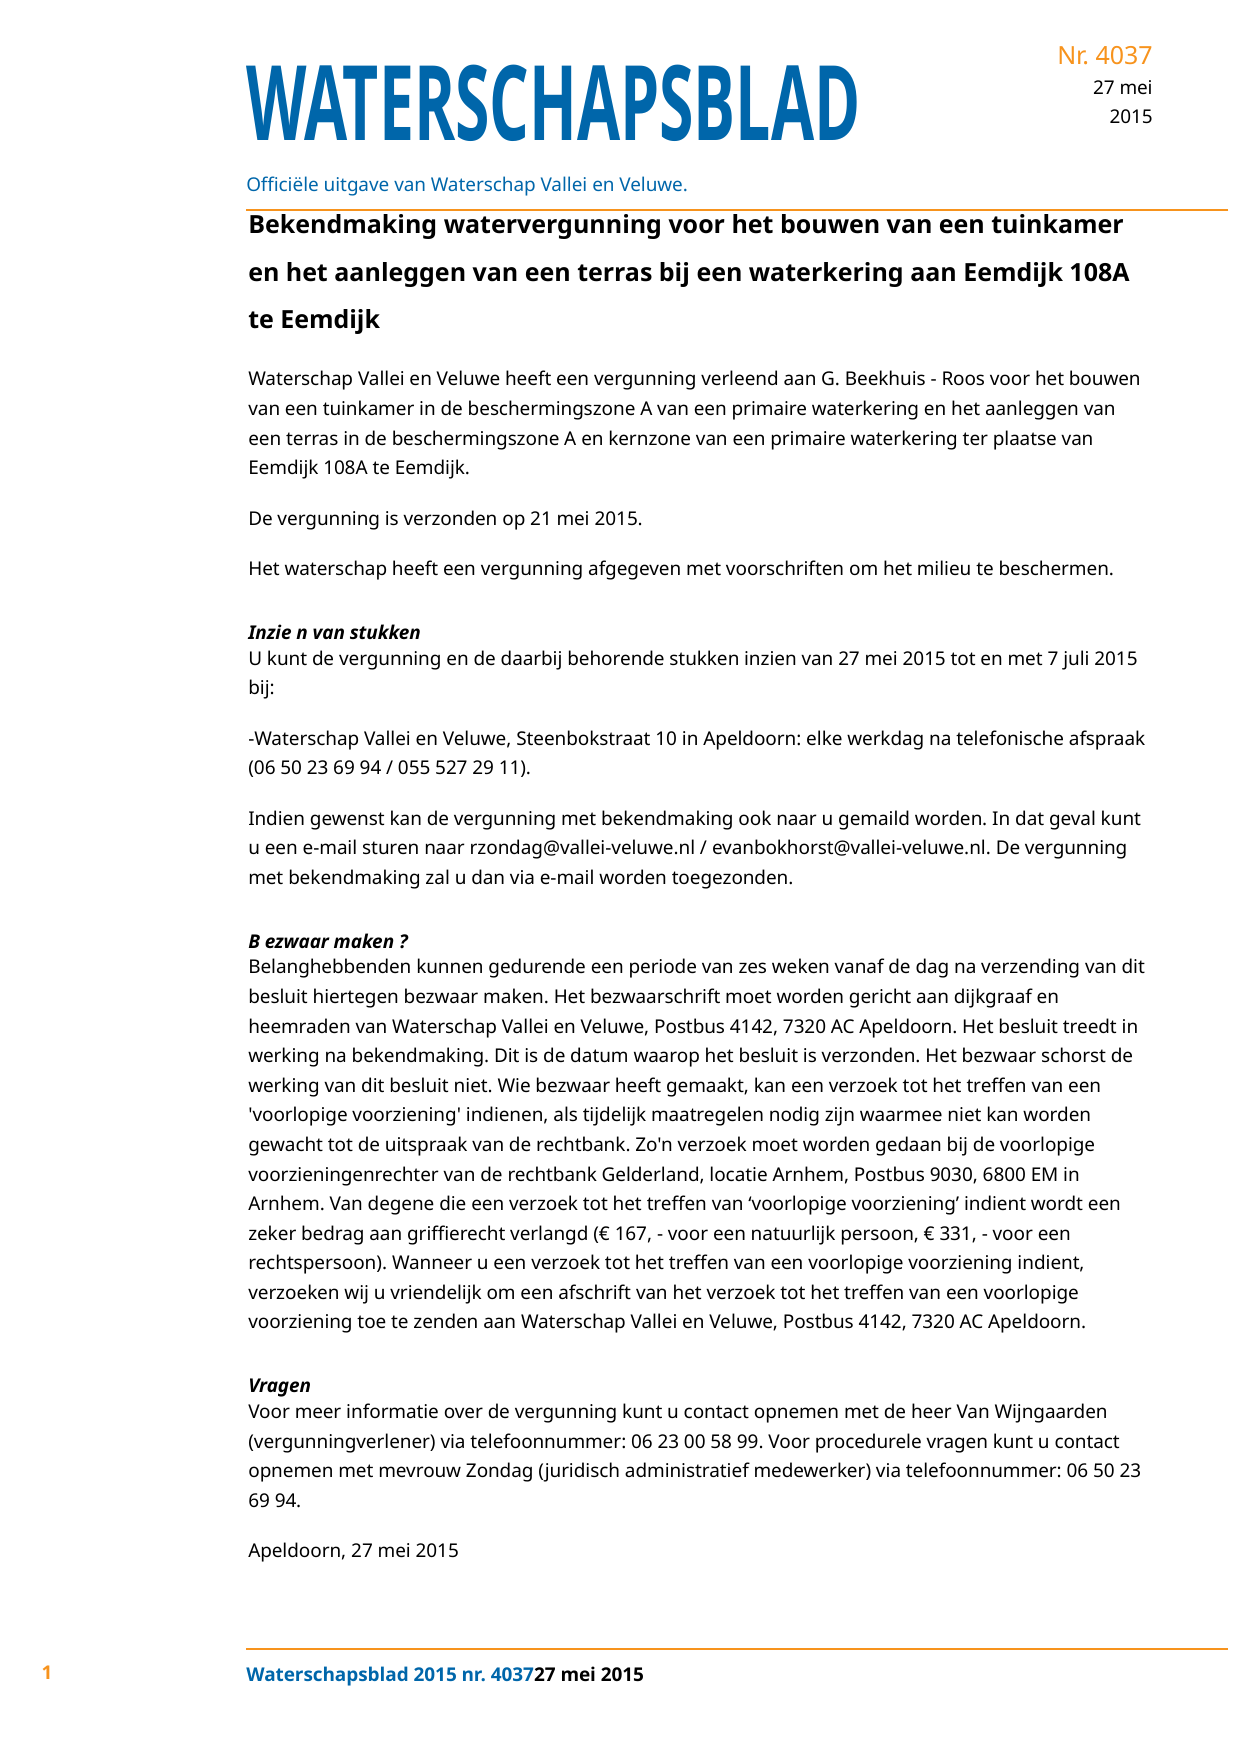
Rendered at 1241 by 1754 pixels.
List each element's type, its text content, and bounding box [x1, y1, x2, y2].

text Voor meer informatie over de vergunning kunt u contact opnemen met de heer Van Wijngaarden (vergunningverlener) via telefoonnummer: 06 23 00 58 99. Voor procedurele vragen kunt u contact opnemen met mevrouw Zondag (juridisch administratief medewerker) via telefoonnummer: 06 50 23 69 94. [248, 1398, 1152, 1513]
text De vergunning is verzonden op 21 mei 2015. [248, 505, 1152, 530]
text Waterschap Vallei en Veluwe heeft een vergunning verleend aan G. Beekhuis - Roos voor het bouwen van een tuinkamer in de beschermingszone A van een primaire waterkering en het aanleggen van een terras in de beschermingszone A en kernzone van een primaire waterkering ter plaatse van Eemdijk 108A te Eemdijk. [248, 366, 1152, 480]
text Inzie n van stukken [248, 619, 1152, 645]
text Apeldoorn, 27 mei 2015 [248, 1537, 1152, 1563]
text Belanghebbenden kunnen gedurende een periode van zes weken vanaf de dag na verzending van dit besluit hiertegen bezwaar maken. Het bezwaarschrift moet worden gericht aan dijkgraaf en heemraden van Waterschap Vallei en Veluwe, Postbus 4142, 7320 AC Apeldoorn. Het besluit treedt in werking na bekendmaking. Dit is de datum waarop het besluit is verzonden. Het bezwaar schorst de werking van dit besluit niet. Wie bezwaar heeft gemaakt, kan een verzoek tot het treffen van een 'voorlopige voorziening' indienen, als tijdelijk maatregelen nodig zijn waarmee niet kan worden gewacht tot de uitspraak van de rechtbank. Zo'n verzoek moet worden gedaan bij de voorlopige voorzieningenrechter van de rechtbank Gelderland, locatie Arnhem, Postbus 9030, 6800 EM in Arnhem. Van degene die een verzoek tot het treffen van ‘voorlopige voorziening’ indient wordt een zeker bedrag aan griffierecht verlangd (€ 167, - voor een natuurlijk persoon, € 331, - voor een rechtspersoon). Wanneer u een verzoek tot het treffen van een voorlopige voorziening indient, verzoeken wij u vriendelijk om een afschrift van het verzoek tot het treffen van een voorlopige voorziening toe te zenden aan Waterschap Vallei en Veluwe, Postbus 4142, 7320 AC Apeldoorn. [248, 954, 1152, 1334]
text -Waterschap Vallei en Veluwe, Steenbokstraat 10 in Apeldoorn: elke werkdag na telefonische afspraak (06 50 23 69 94 / 055 527 29 11). [248, 725, 1152, 780]
text Vragen [248, 1373, 1152, 1398]
text Indien gewenst kan de vergunning met bekendmaking ook naar u gemaild worden. In dat geval kunt u een e-mail sturen naar rzondag@vallei-veluwe.nl / evanbokhorst@vallei-veluwe.nl. De vergunning met bekendmaking zal u dan via e-mail worden toegezonden. [248, 805, 1152, 890]
text Het waterschap heeft een vergunning afgegeven met voorschriften om het milieu te beschermen. [248, 555, 1152, 581]
text Bekendmaking watervergunning voor het bouwen van een tuinkamer en het aanleggen van een terras bij een waterkering aan Eemdijk 108A te Eemdijk [248, 211, 1152, 336]
picture [41, 47, 231, 172]
text U kunt de vergunning en de daarbij behorende stukken inzien van 27 mei 2015 tot en met 7 juli 2015 bij: [248, 645, 1152, 700]
text B ezwaar maken ? [248, 928, 1152, 954]
